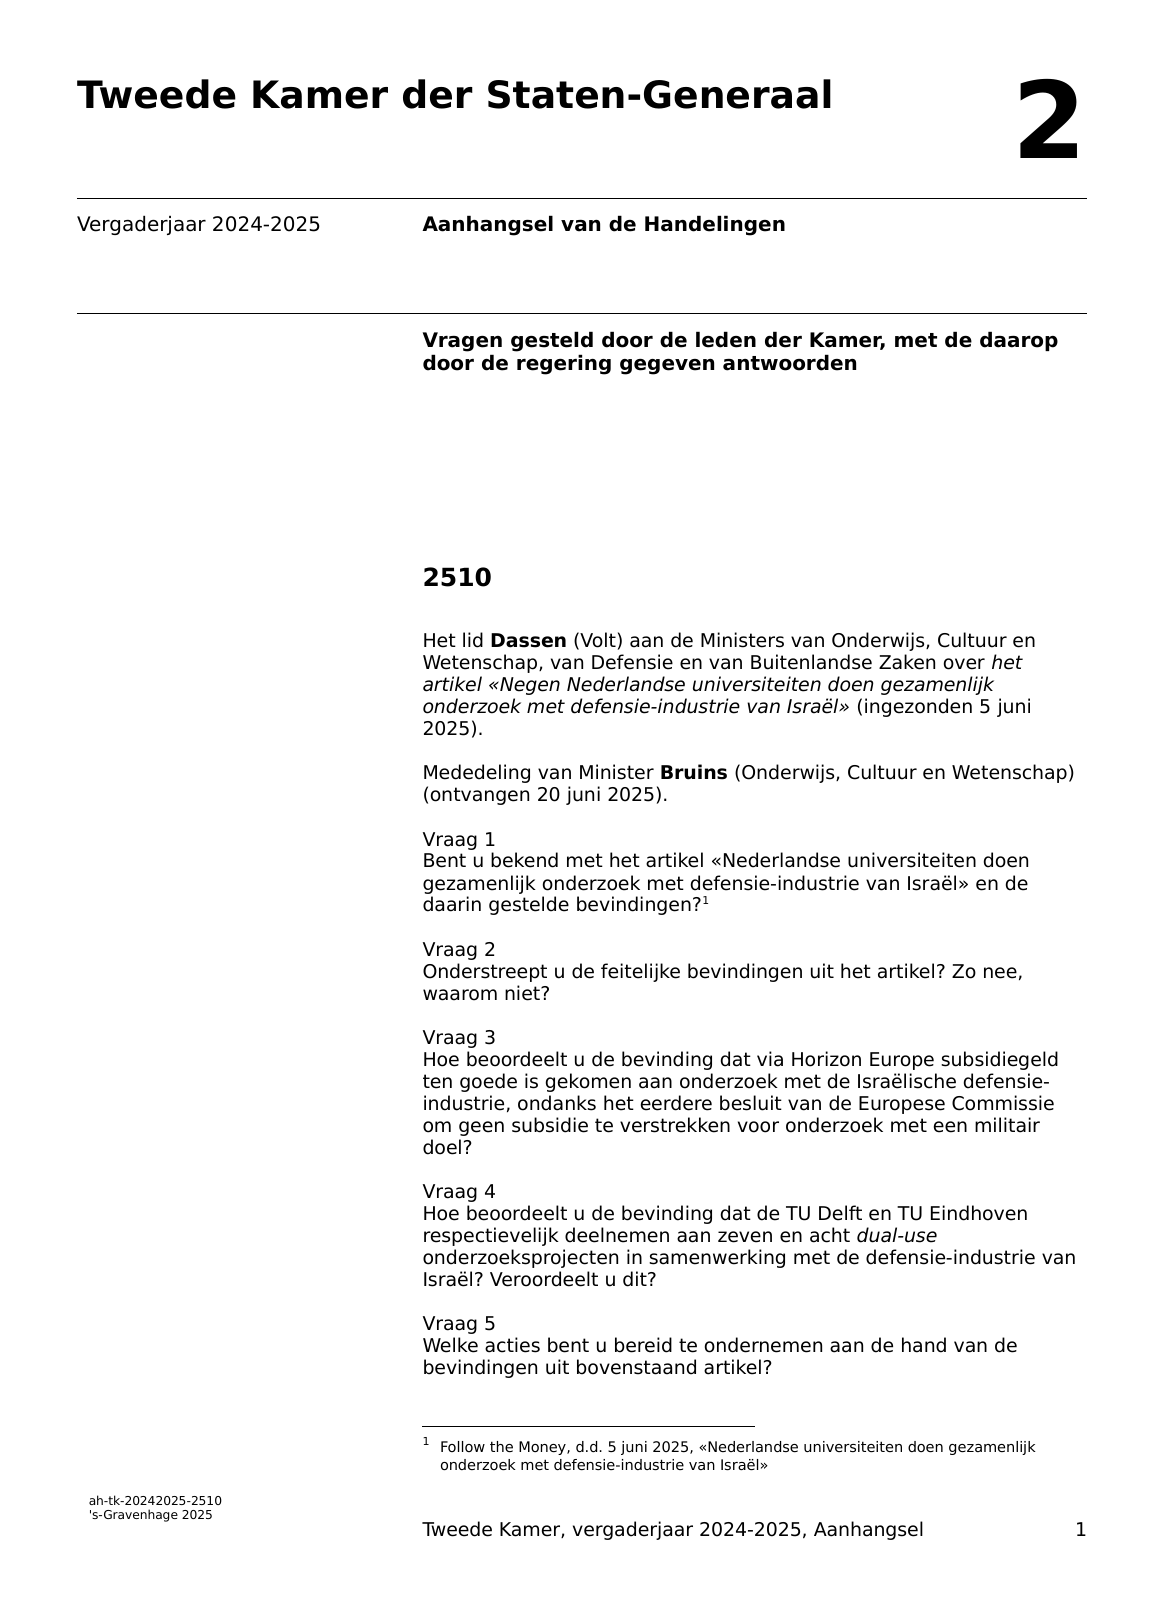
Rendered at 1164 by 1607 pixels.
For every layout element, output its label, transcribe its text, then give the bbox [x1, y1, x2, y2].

text Follow the Money, d.d. 5 juni 2025, «Nederlandse universiteiten doen gezamenlijk onderzoek met defensie-industrie van Israël» [422, 1435, 1087, 1474]
table_cell Vergaderjaar 2024-2025 [77, 199, 422, 313]
text Vraag 5 [422, 1313, 1087, 1335]
table_cell Vragen gesteld door de leden der Kamer, met de daarop door de regering gegeven antwoorden [422, 314, 1087, 375]
text Vraag 4 [422, 1181, 1087, 1203]
text Vraag 2 [422, 938, 1087, 961]
text Hoe beoordeelt u de bevinding dat de TU Delft en TU Eindhoven respectievelijk deelnemen aan zeven en acht dual-use onderzoeksprojecten in samenwerking met de defensie-industrie van Israël? Veroordeelt u dit? [422, 1203, 1087, 1291]
text Vraag 3 [422, 1027, 1087, 1049]
text Vraag 1 [422, 828, 1087, 850]
text Welke acties bent u bereid te ondernemen aan de hand van de bevindingen uit bovenstaand artikel? [422, 1335, 1087, 1379]
text Het lid Dassen (Volt) aan de Ministers van Onderwijs, Cultuur en Wetenschap, van Defensie en van Buitenlandse Zaken over het artikel «Negen Nederlandse universiteiten doen gezamenlijk onderzoek met defensie-industrie van Israël» (ingezonden 5 juni 2025). [422, 630, 1087, 740]
table_cell Aanhangsel van de Handelingen [422, 199, 1087, 313]
text Bent u bekend met het artikel «Nederlandse universiteiten doen gezamenlijk onderzoek met defensie-industrie van Israël» en de daarin gestelde bevindingen? [422, 850, 1087, 916]
text 's-Gravenhage 2025 [88, 1508, 323, 1522]
text 2510 [422, 563, 1087, 592]
table_header Tweede Kamer der Staten-Generaal [77, 59, 886, 198]
text Mededeling van Minister Bruins (Onderwijs, Cultuur en Wetenschap) (ontvangen 20 juni 2025). [422, 762, 1087, 806]
table_cell [77, 314, 422, 375]
text Onderstreept u de feitelijke bevindingen uit het artikel? Zo nee, waarom niet? [422, 961, 1087, 1004]
table_header 2 [886, 59, 1087, 198]
text ah-tk-20242025-2510 [88, 1494, 323, 1508]
text Hoe beoordeelt u de bevinding dat via Horizon Europe subsidiegeld ten goede is gekomen aan onderzoek met de Israëlische defensie-industrie, ondanks het eerdere besluit van de Europese Commissie om geen subsidie te verstrekken voor onderzoek met een militair doel? [422, 1049, 1087, 1158]
